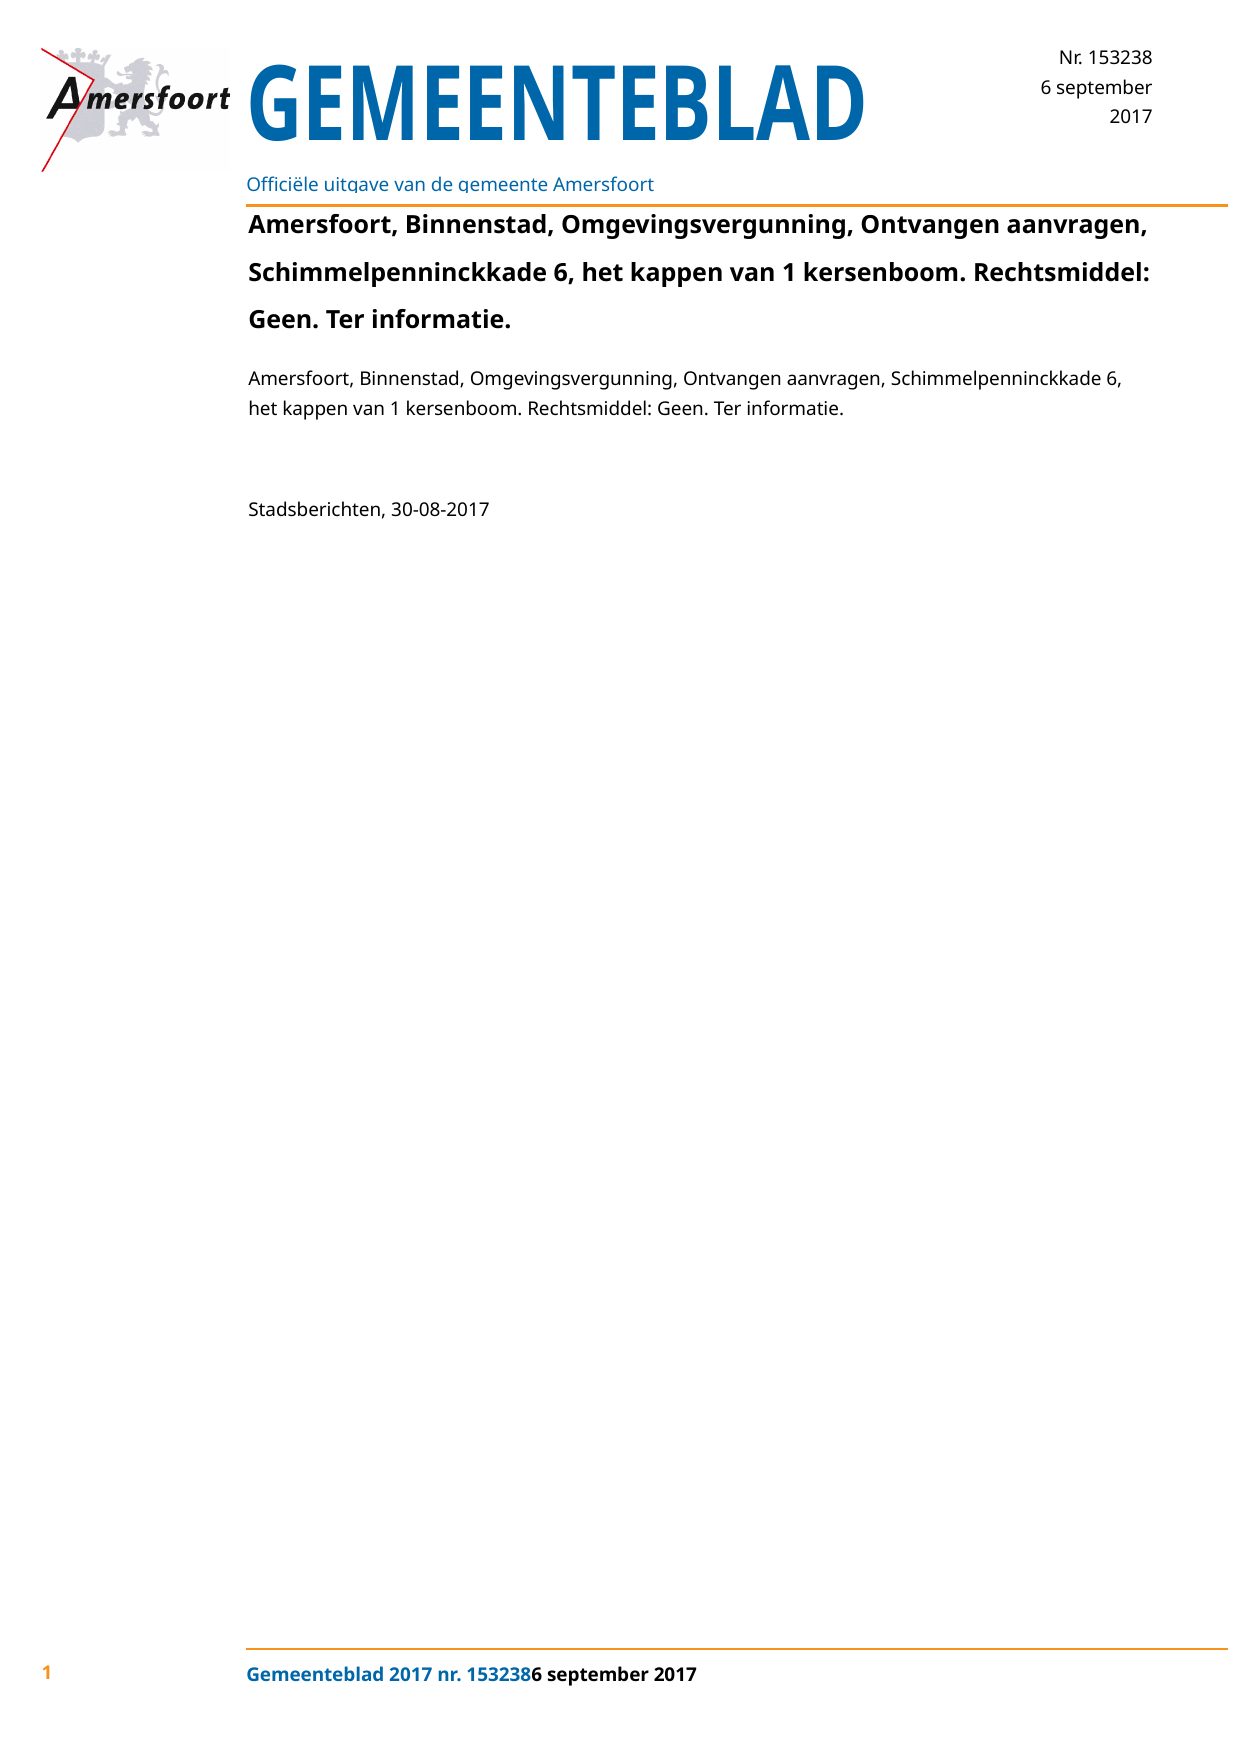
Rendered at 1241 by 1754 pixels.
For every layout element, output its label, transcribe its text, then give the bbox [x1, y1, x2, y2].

picture [41, 47, 231, 172]
text Amersfoort, Binnenstad, Omgevingsvergunning, Ontvangen aanvragen, Schimmelpenninckkade 6, het kappen van 1 kersenboom. Rechtsmiddel: Geen. Ter informatie. [248, 366, 1152, 421]
text Amersfoort, Binnenstad, Omgevingsvergunning, Ontvangen aanvragen, Schimmelpenninckkade 6, het kappen van 1 kersenboom. Rechtsmiddel: Geen. Ter informatie. [248, 207, 1152, 336]
text Stadsberichten, 30-08-2017 [248, 496, 1152, 522]
